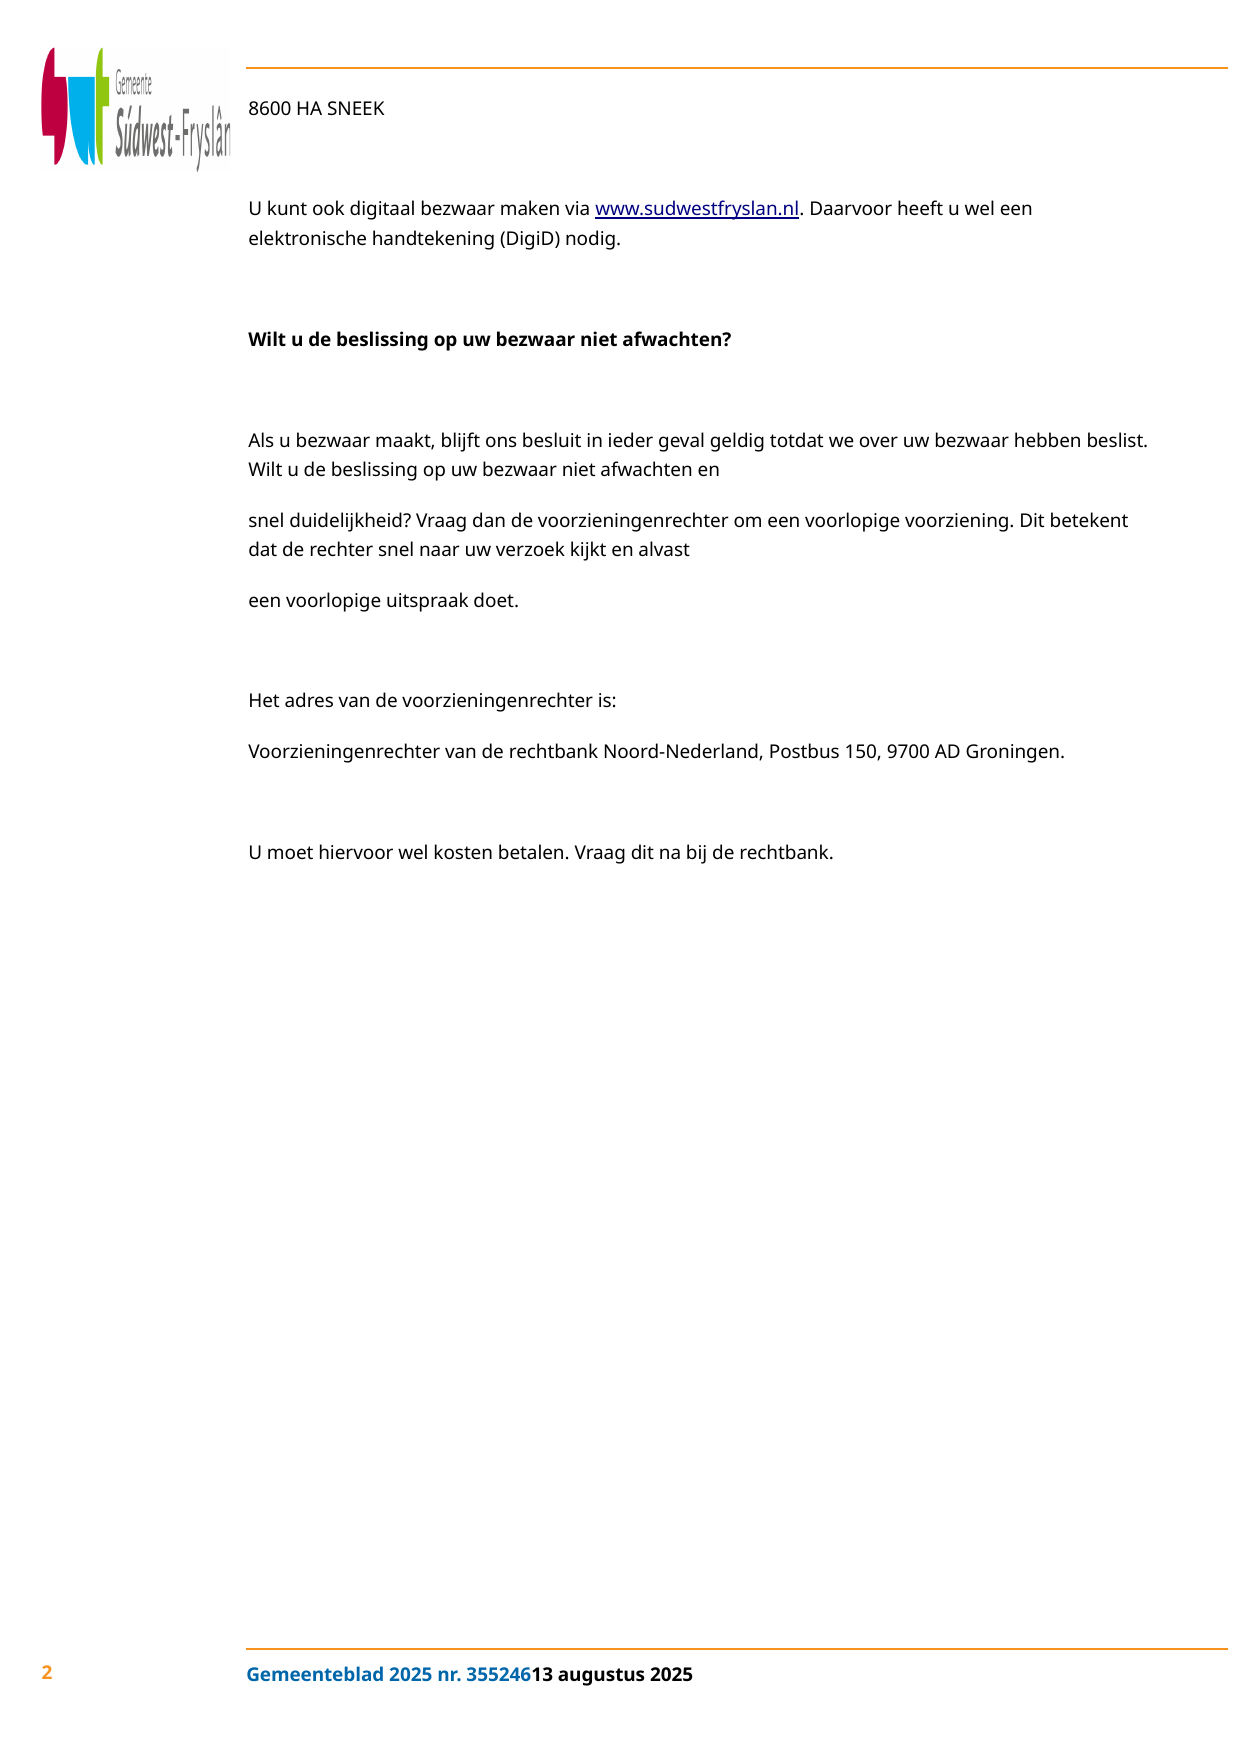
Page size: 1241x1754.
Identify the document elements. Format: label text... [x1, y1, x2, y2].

text U kunt ook digitaal bezwaar maken via www.sudwestfryslan.nl. Daarvoor heeft u wel een elektronische handtekening (DigiD) nodig. [248, 196, 1152, 251]
picture [41, 47, 231, 172]
text 8600 HA SNEEK [248, 95, 1152, 121]
text Het adres van de voorzieningenrechter is: [248, 688, 1152, 713]
text Voorzieningenrechter van de rechtbank Noord-Nederland, Postbus 150, 9700 AD Groningen. [248, 738, 1152, 764]
text U moet hiervoor wel kosten betalen. Vraag dit na bij de rechtbank. [248, 839, 1152, 865]
text een voorlopige uitspraak doet. [248, 587, 1152, 613]
text Wilt u de beslissing op uw bezwaar niet afwachten? [248, 326, 1152, 352]
text snel duidelijkheid? Vraag dan de voorzieningenrechter om een voorlopige voorziening. Dit betekent dat de rechter snel naar uw verzoek kijkt en alvast [248, 507, 1152, 562]
text Als u bezwaar maakt, blijft ons besluit in ieder geval geldig totdat we over uw bezwaar hebben beslist. Wilt u de beslissing op uw bezwaar niet afwachten en [248, 427, 1152, 482]
